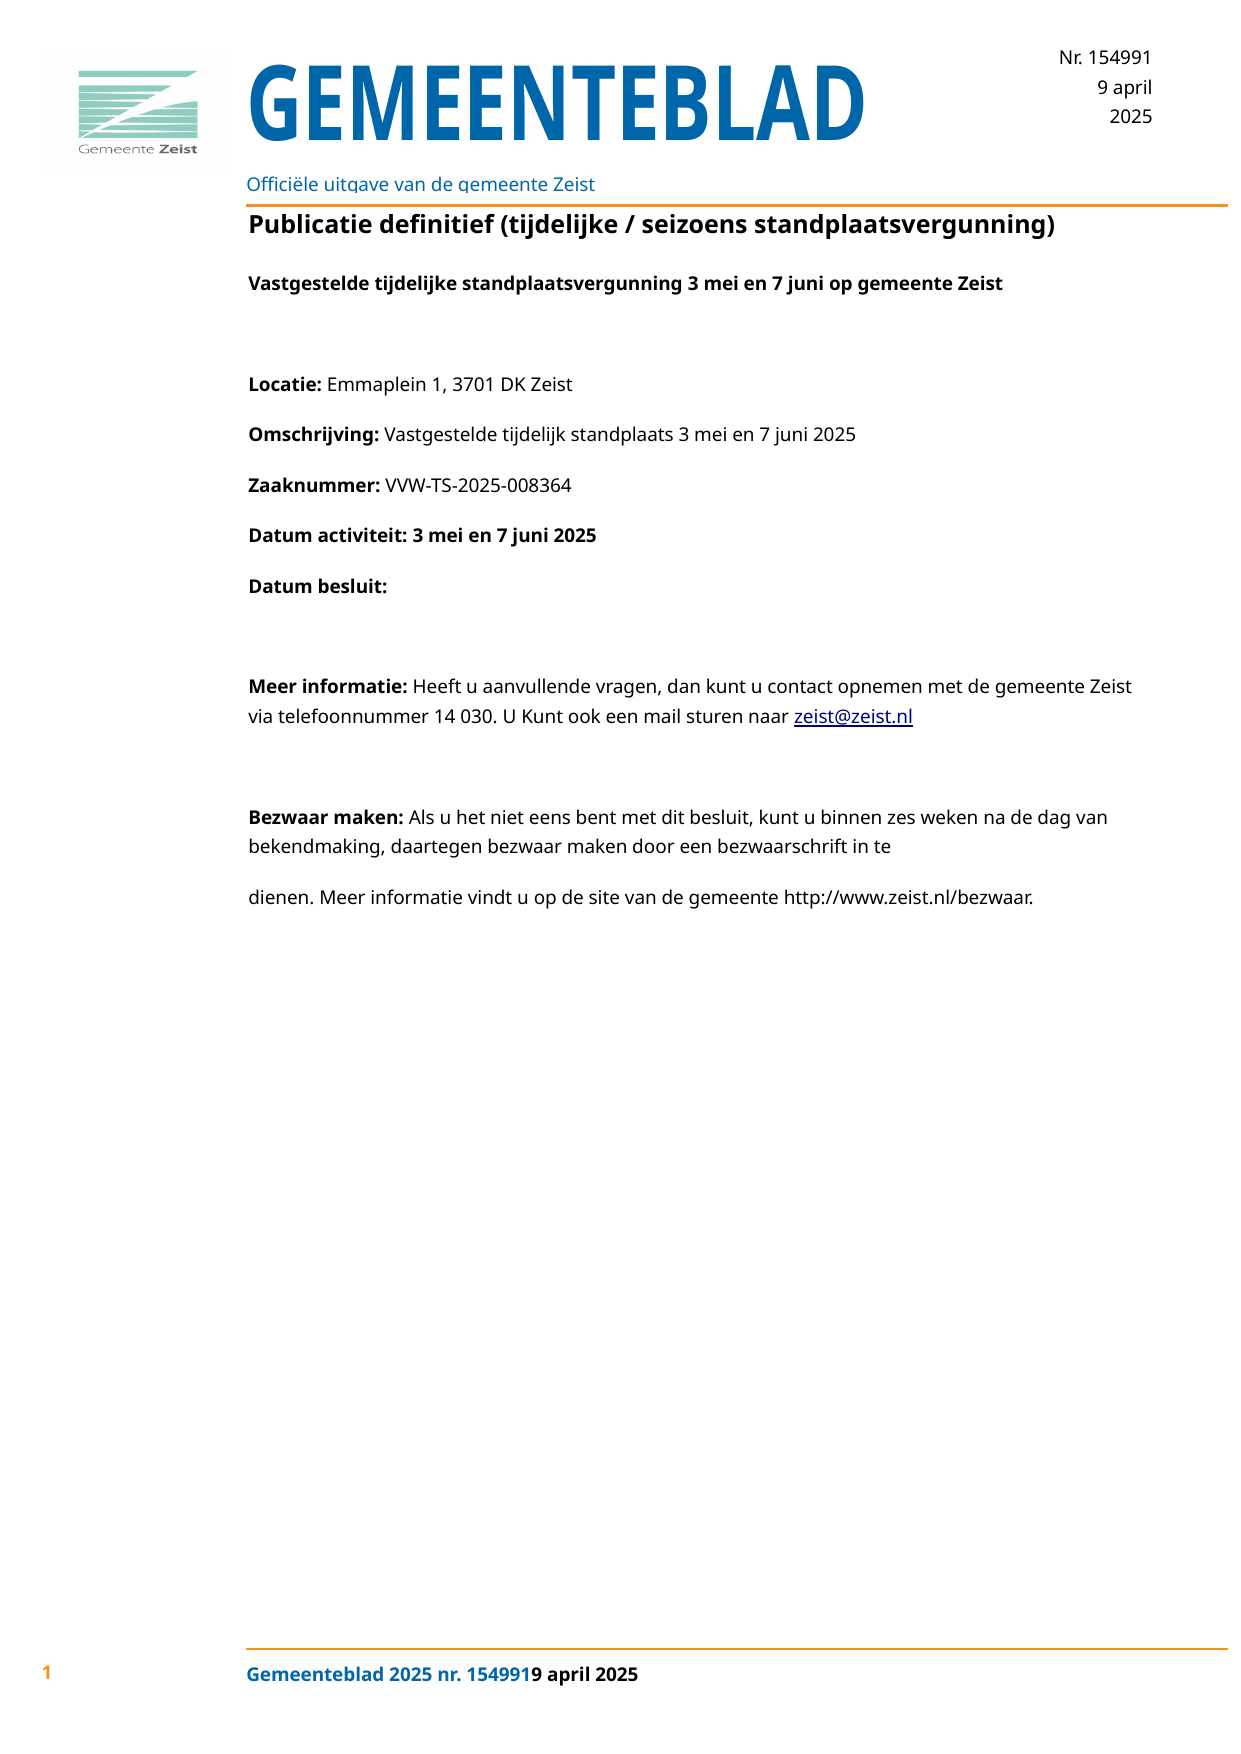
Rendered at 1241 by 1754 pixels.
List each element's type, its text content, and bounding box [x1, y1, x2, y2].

text Datum besluit: [248, 573, 1152, 598]
text Meer informatie: Heeft u aanvullende vragen, dan kunt u contact opnemen met de gemeente Zeist via telefoonnummer 14 030. U Kunt ook een mail sturen naar zeist@zeist.nl [248, 674, 1152, 729]
text Datum activiteit: 3 mei en 7 juni 2025 [248, 522, 1152, 548]
text dienen. Meer informatie vindt u op de site van de gemeente http://www.zeist.nl/bezwaar. [248, 884, 1152, 910]
picture [41, 47, 231, 172]
text Zaaknummer: VVW-TS-2025-008364 [248, 472, 1152, 498]
text Publicatie definitief (tijdelijke / seizoens standplaatsvergunning) [248, 207, 1152, 241]
text Locatie: Emmaplein 1, 3701 DK Zeist [248, 371, 1152, 397]
text Vastgestelde tijdelijke standplaatsvergunning 3 mei en 7 juni op gemeente Zeist [248, 270, 1152, 296]
text Bezwaar maken: Als u het niet eens bent met dit besluit, kunt u binnen zes weken na de dag van bekendmaking, daartegen bezwaar maken door een bezwaarschrift in te [248, 804, 1152, 859]
text Omschrijving: Vastgestelde tijdelijk standplaats 3 mei en 7 juni 2025 [248, 422, 1152, 447]
